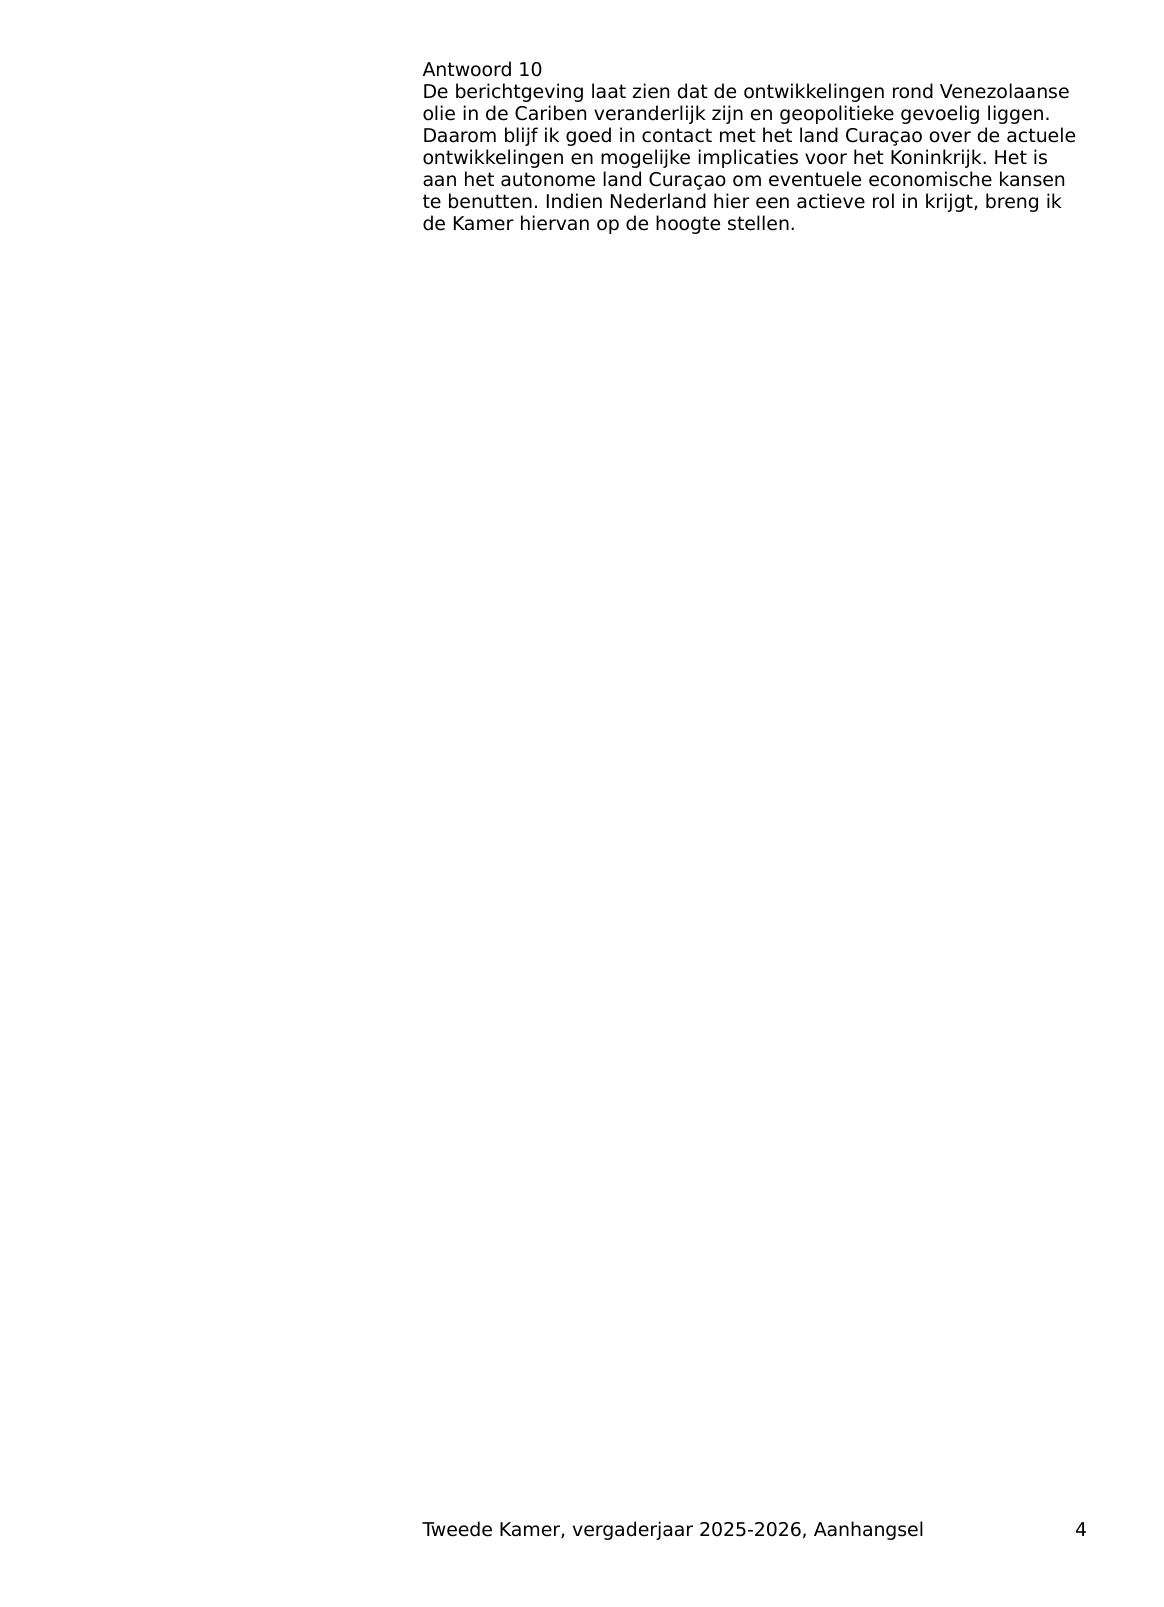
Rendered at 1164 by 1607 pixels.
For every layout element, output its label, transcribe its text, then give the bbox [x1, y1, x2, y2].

text De berichtgeving laat zien dat de ontwikkelingen rond Venezolaanse olie in de Cariben veranderlijk zijn en geopolitieke gevoelig liggen. Daarom blijf ik goed in contact met het land Curaçao over de actuele ontwikkelingen en mogelijke implicaties voor het Koninkrijk. Het is aan het autonome land Curaçao om eventuele economische kansen te benutten. Indien Nederland hier een actieve rol in krijgt, breng ik de Kamer hiervan op de hoogte stellen. [422, 81, 1087, 235]
text Antwoord 10 [422, 59, 1087, 81]
